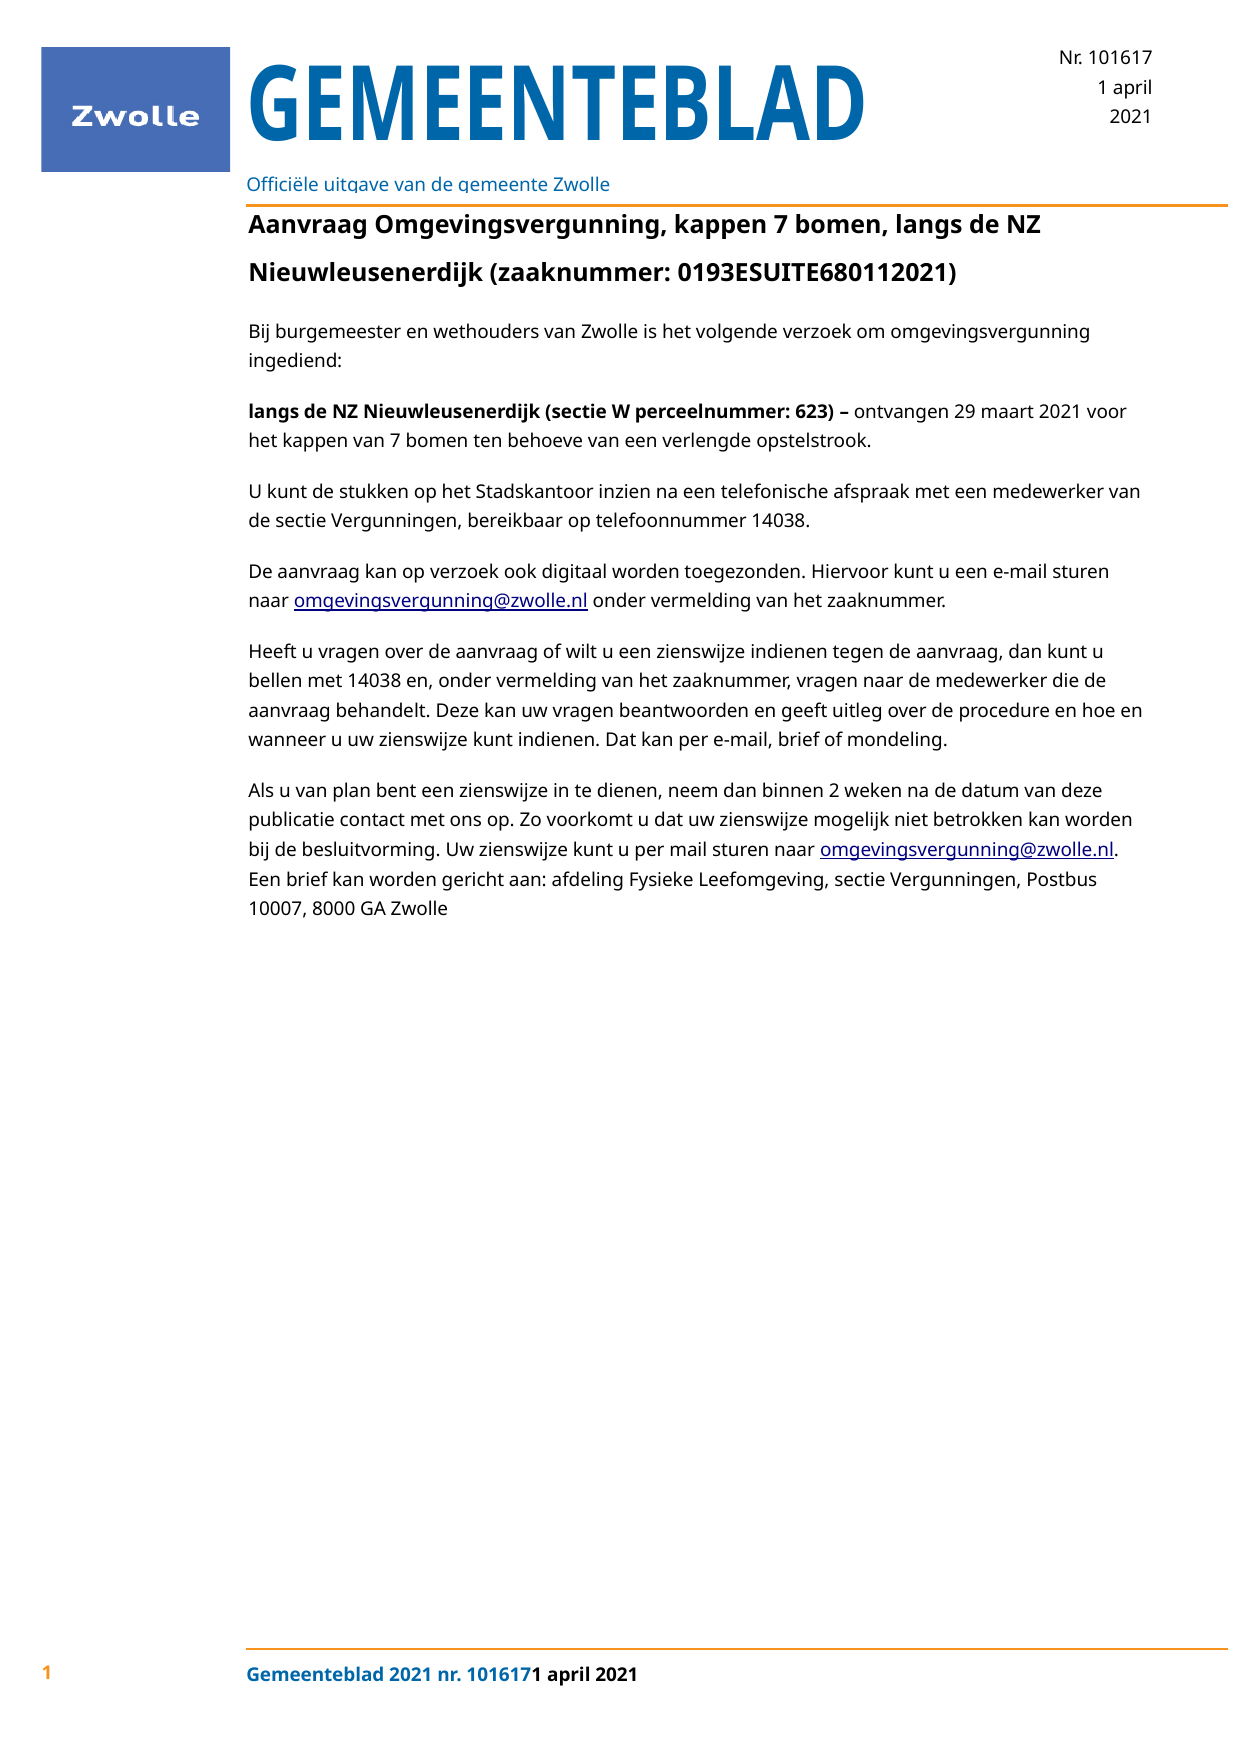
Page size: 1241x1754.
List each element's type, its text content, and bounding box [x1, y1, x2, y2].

text Als u van plan bent een zienswijze in te dienen, neem dan binnen 2 weken na de datum van deze publicatie contact met ons op. Zo voorkomt u dat uw zienswijze mogelijk niet betrokken kan worden bij de besluitvorming. Uw zienswijze kunt u per mail sturen naar omgevingsvergunning@zwolle.nl. Een brief kan worden gericht aan: afdeling Fysieke Leefomgeving, sectie Vergunningen, Postbus 10007, 8000 GA Zwolle [248, 777, 1152, 921]
text Bij burgemeester en wethouders van Zwolle is het volgende verzoek om omgevingsvergunning ingediend: [248, 318, 1152, 373]
text De aanvraag kan op verzoek ook digitaal worden toegezonden. Hiervoor kunt u een e-mail sturen naar omgevingsvergunning@zwolle.nl onder vermelding van het zaaknummer. [248, 558, 1152, 613]
text Heeft u vragen over de aanvraag of wilt u een zienswijze indienen tegen de aanvraag, dan kunt u bellen met 14038 en, onder vermelding van het zaaknummer, vragen naar de medewerker die de aanvraag behandelt. Deze kan uw vragen beantwoorden en geeft uitleg over de procedure en hoe en wanneer u uw zienswijze kunt indienen. Dat kan per e-mail, brief of mondeling. [248, 638, 1152, 752]
text langs de NZ Nieuwleusenerdijk (sectie W perceelnummer: 623) – ontvangen 29 maart 2021 voor het kappen van 7 bomen ten behoeve van een verlengde opstelstrook. [248, 398, 1152, 453]
text U kunt de stukken op het Stadskantoor inzien na een telefonische afspraak met een medewerker van de sectie Vergunningen, bereikbaar op telefoonnummer 14038. [248, 478, 1152, 533]
text Aanvraag Omgevingsvergunning, kappen 7 bomen, langs de NZ Nieuwleusenerdijk (zaaknummer: 0193ESUITE680112021) [248, 207, 1152, 288]
picture [41, 47, 231, 172]
